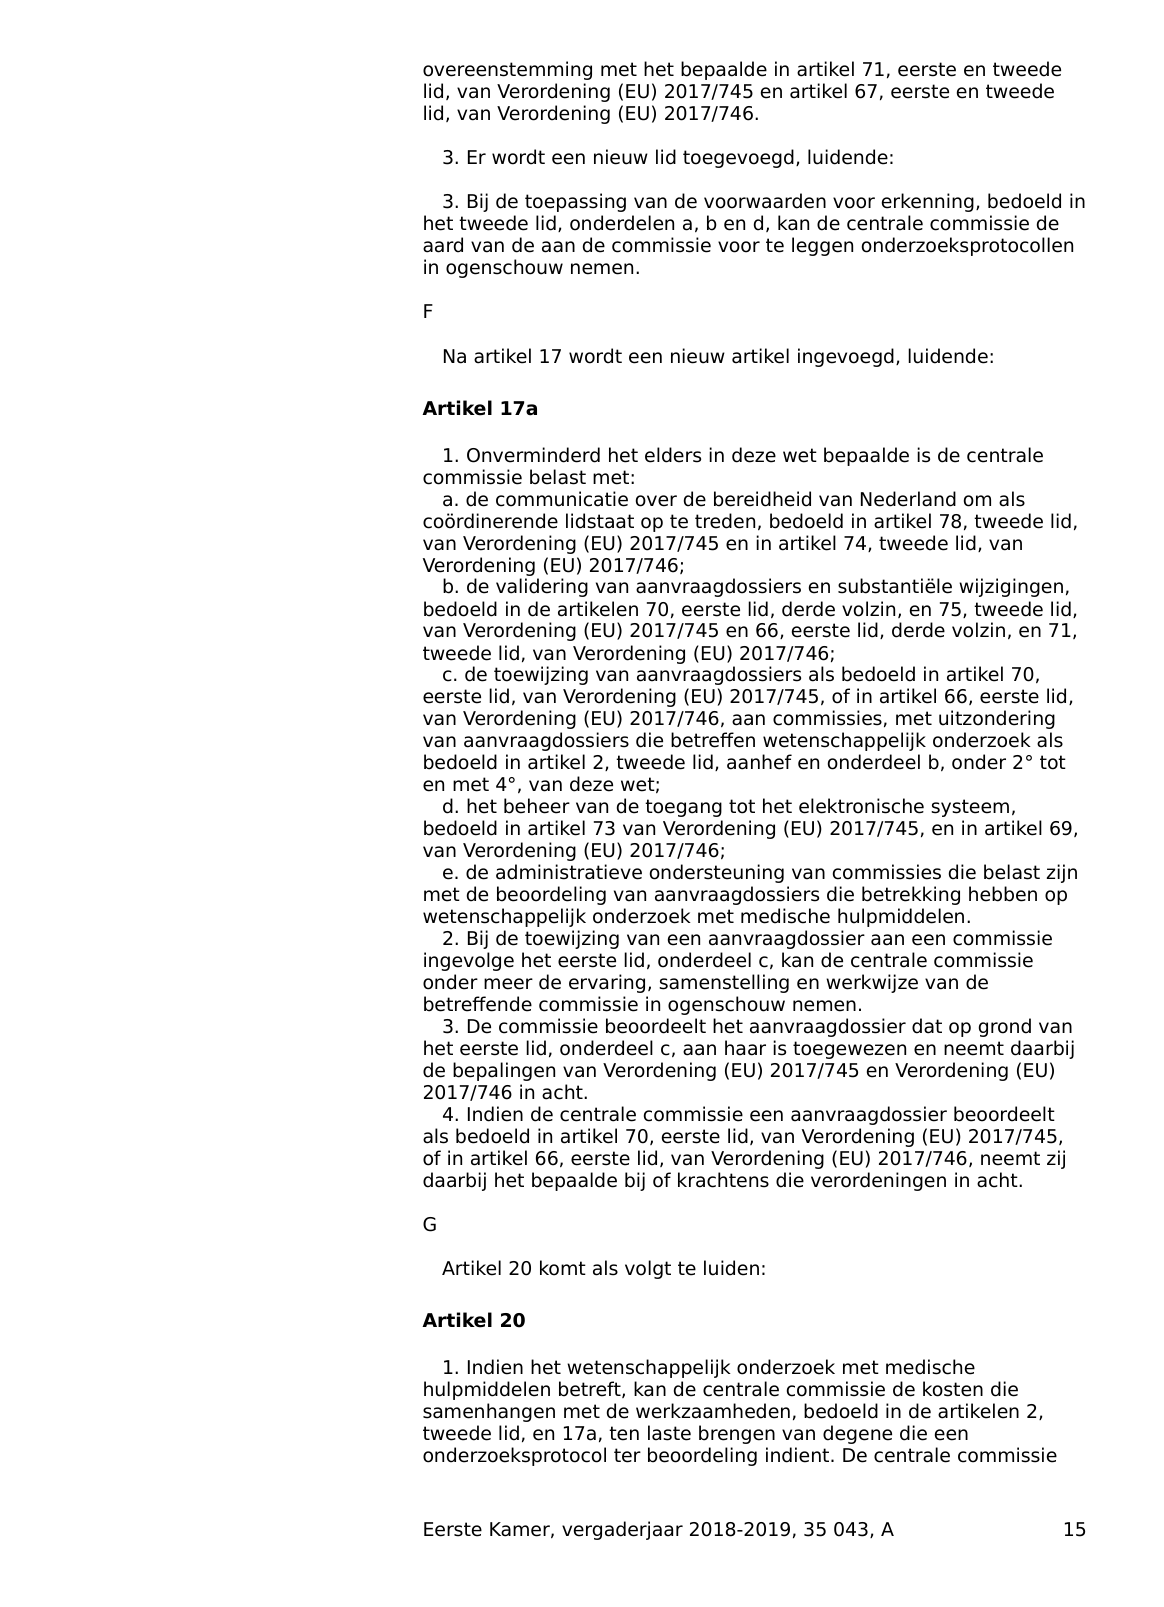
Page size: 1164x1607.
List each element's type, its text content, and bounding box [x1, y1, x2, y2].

text G [422, 1214, 1087, 1236]
text 3. Er wordt een nieuw lid toegevoegd, luidende: [422, 147, 1087, 169]
subtitle Artikel 17a [422, 398, 1087, 419]
text 3. De commissie beoordeelt het aanvraagdossier dat op grond van het eerste lid, onderdeel c, aan haar is toegewezen en neemt daarbij de bepalingen van Verordening (EU) 2017/745 en Verordening (EU) 2017/746 in acht. [422, 1016, 1087, 1104]
text e. de administratieve ondersteuning van commissies die belast zijn met de beoordeling van aanvraagdossiers die betrekking hebben op wetenschappelijk onderzoek met medische hulpmiddelen. [422, 862, 1087, 928]
text F [422, 301, 1087, 323]
text b. de validering van aanvraagdossiers en substantiële wijzigingen, bedoeld in de artikelen 70, eerste lid, derde volzin, en 75, tweede lid, van Verordening (EU) 2017/745 en 66, eerste lid, derde volzin, en 71, tweede lid, van Verordening (EU) 2017/746; [422, 576, 1087, 664]
text a. de communicatie over de bereidheid van Nederland om als coördinerende lidstaat op te treden, bedoeld in artikel 78, tweede lid, van Verordening (EU) 2017/745 en in artikel 74, tweede lid, van Verordening (EU) 2017/746; [422, 488, 1087, 576]
text 2. Bij de toewijzing van een aanvraagdossier aan een commissie ingevolge het eerste lid, onderdeel c, kan de centrale commissie onder meer de ervaring, samenstelling en werkwijze van de betreffende commissie in ogenschouw nemen. [422, 928, 1087, 1016]
text Na artikel 17 wordt een nieuw artikel ingevoegd, luidende: [422, 346, 1087, 368]
text 4. Indien de centrale commissie een aanvraagdossier beoordeelt als bedoeld in artikel 70, eerste lid, van Verordening (EU) 2017/745, of in artikel 66, eerste lid, van Verordening (EU) 2017/746, neemt zij daarbij het bepaalde bij of krachtens die verordeningen in acht. [422, 1104, 1087, 1192]
text overeenstemming met het bepaalde in artikel 71, eerste en tweede lid, van Verordening (EU) 2017/745 en artikel 67, eerste en tweede lid, van Verordening (EU) 2017/746. [422, 59, 1087, 125]
text Artikel 20 komt als volgt te luiden: [422, 1258, 1087, 1280]
text 1. Indien het wetenschappelijk onderzoek met medische hulpmiddelen betreft, kan de centrale commissie de kosten die samenhangen met de werkzaamheden, bedoeld in de artikelen 2, tweede lid, en 17a, ten laste brengen van degene die een onderzoeksprotocol ter beoordeling indient. De centrale commissie [422, 1357, 1087, 1467]
text 1. Onverminderd het elders in deze wet bepaalde is de centrale commissie belast met: [422, 444, 1087, 488]
text c. de toewijzing van aanvraagdossiers als bedoeld in artikel 70, eerste lid, van Verordening (EU) 2017/745, of in artikel 66, eerste lid, van Verordening (EU) 2017/746, aan commissies, met uitzondering van aanvraagdossiers die betreffen wetenschappelijk onderzoek als bedoeld in artikel 2, tweede lid, aanhef en onderdeel b, onder 2° tot en met 4°, van deze wet; [422, 664, 1087, 796]
text d. het beheer van de toegang tot het elektronische systeem, bedoeld in artikel 73 van Verordening (EU) 2017/745, en in artikel 69, van Verordening (EU) 2017/746; [422, 796, 1087, 862]
text 3. Bij de toepassing van de voorwaarden voor erkenning, bedoeld in het tweede lid, onderdelen a, b en d, kan de centrale commissie de aard van de aan de commissie voor te leggen onderzoeksprotocollen in ogenschouw nemen. [422, 191, 1087, 279]
subtitle Artikel 20 [422, 1310, 1087, 1332]
